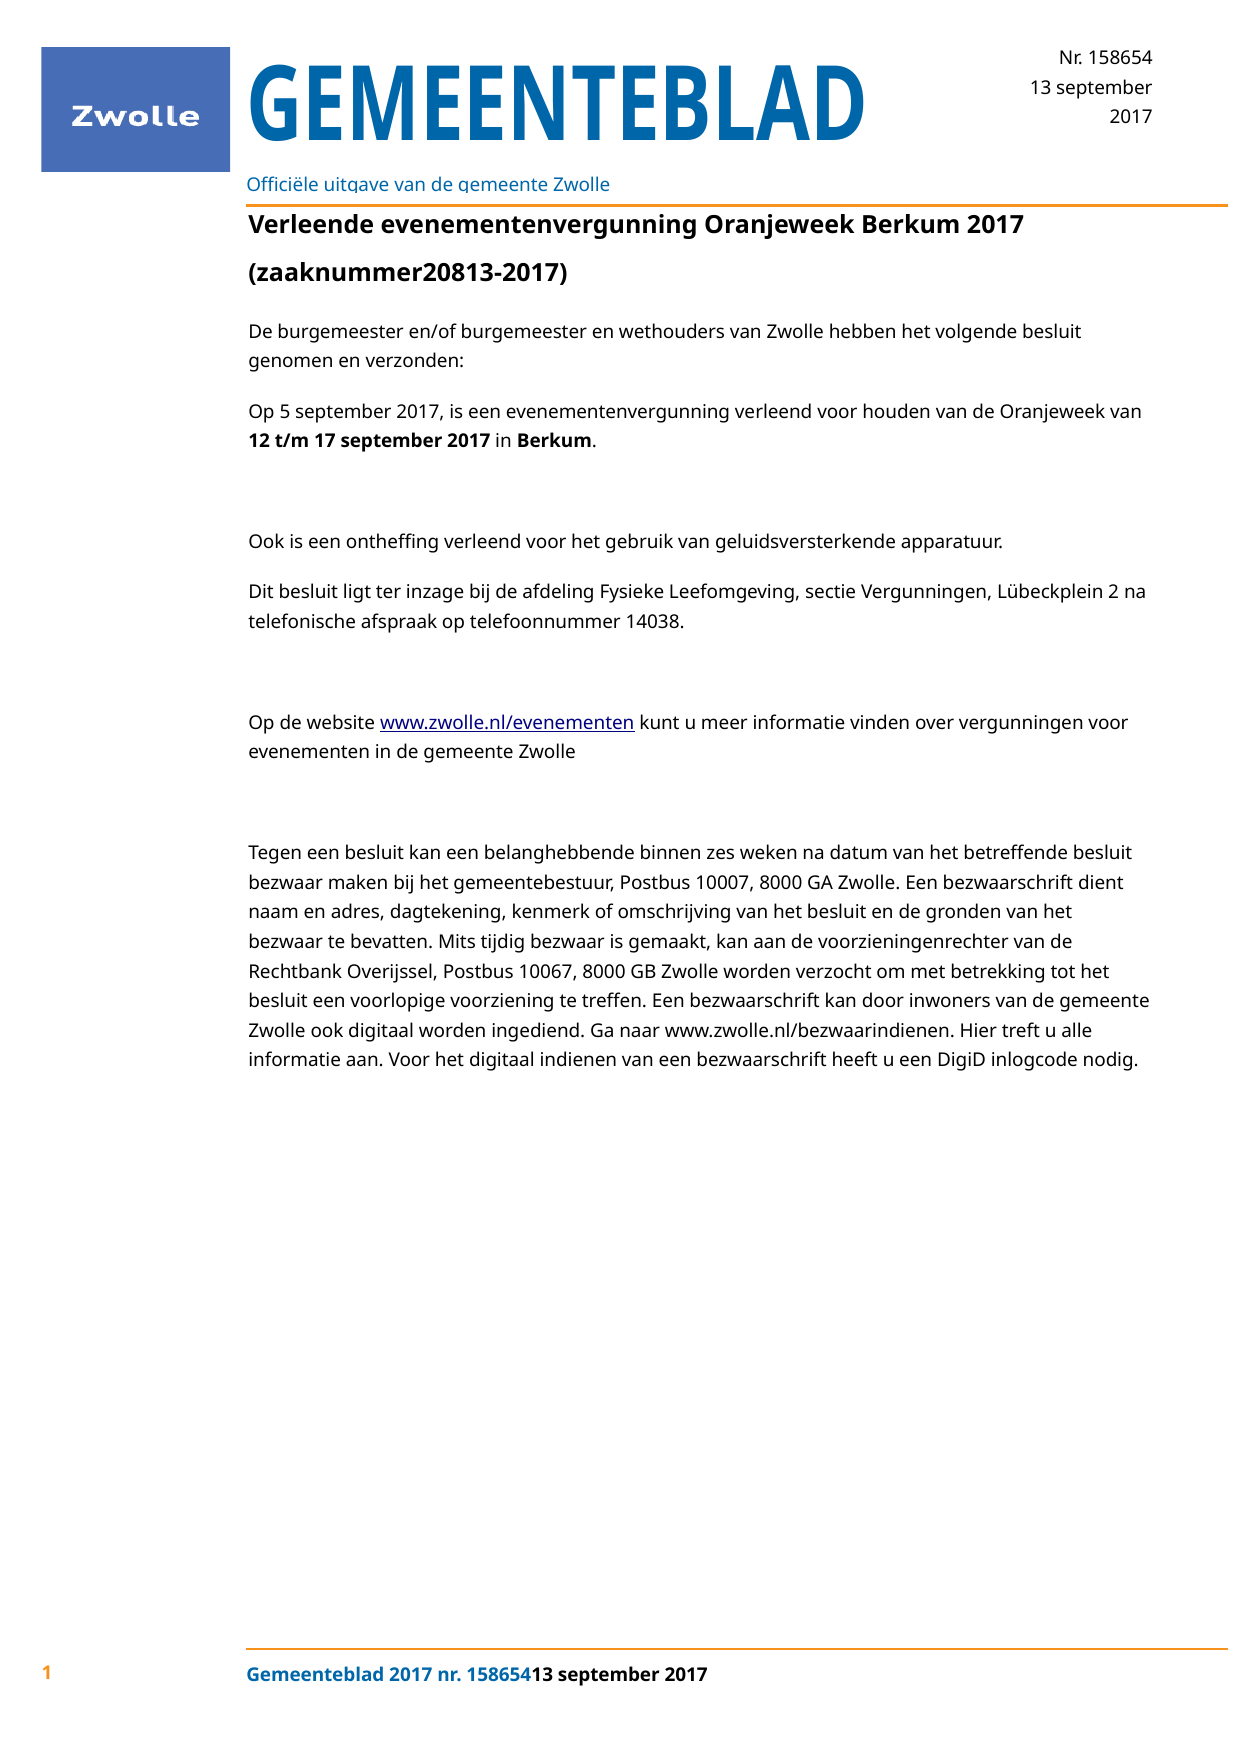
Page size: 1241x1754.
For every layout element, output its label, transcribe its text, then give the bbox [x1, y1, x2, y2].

text Op de website www.zwolle.nl/evenementen kunt u meer informatie vinden over vergunningen voor evenementen in de gemeente Zwolle [248, 709, 1152, 764]
text De burgemeester en/of burgemeester en wethouders van Zwolle hebben het volgende besluit genomen en verzonden: [248, 318, 1152, 373]
picture [41, 47, 231, 172]
text Tegen een besluit kan een belanghebbende binnen zes weken na datum van het betreffende besluit bezwaar maken bij het gemeentebestuur, Postbus 10007, 8000 GA Zwolle. Een bezwaarschrift dient naam en adres, dagtekening, kenmerk of omschrijving van het besluit en de gronden van het bezwaar te bevatten. Mits tijdig bezwaar is gemaakt, kan aan de voorzieningenrechter van de Rechtbank Overijssel, Postbus 10067, 8000 GB Zwolle worden verzocht om met betrekking tot het besluit een voorlopige voorziening te treffen. Een bezwaarschrift kan door inwoners van de gemeente Zwolle ook digitaal worden ingediend. Ga naar www.zwolle.nl/bezwaarindienen. Hier treft u alle informatie aan. Voor het digitaal indienen van een bezwaarschrift heeft u een DigiD inlogcode nodig. [248, 839, 1152, 1072]
text Ook is een ontheffing verleend voor het gebruik van geluidsversterkende apparatuur. [248, 528, 1152, 554]
text Dit besluit ligt ter inzage bij de afdeling Fysieke Leefomgeving, sectie Vergunningen, Lübeckplein 2 na telefonische afspraak op telefoonnummer 14038. [248, 579, 1152, 634]
text Verleende evenementenvergunning Oranjeweek Berkum 2017 (zaaknummer20813-2017) [248, 207, 1152, 288]
text Op 5 september 2017, is een evenementenvergunning verleend voor houden van de Oranjeweek van 12 t/m 17 september 2017 in Berkum. [248, 398, 1152, 453]
